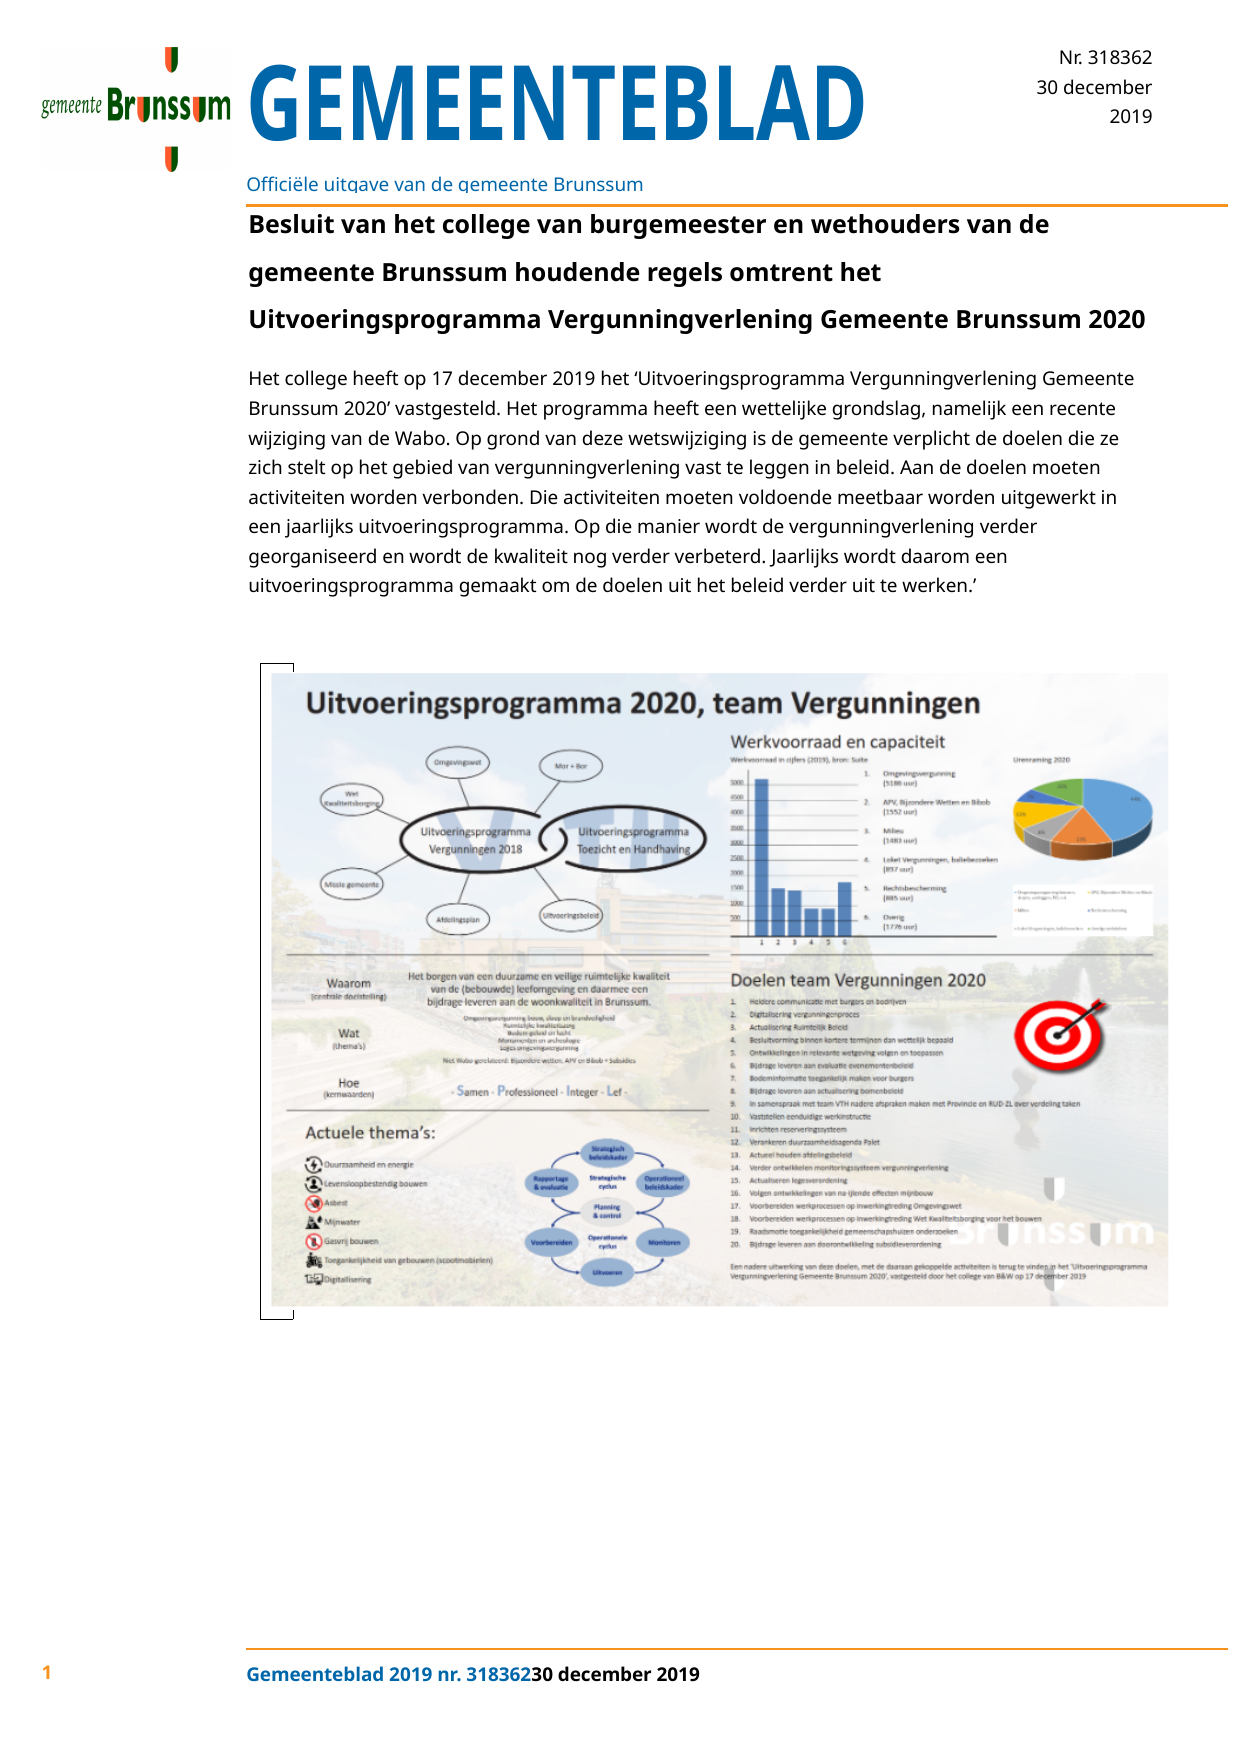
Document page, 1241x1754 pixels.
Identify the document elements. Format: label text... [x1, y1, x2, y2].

text Het college heeft op 17 december 2019 het ‘Uitvoeringsprogramma Vergunningverlening Gemeente Brunssum 2020’ vastgesteld. Het programma heeft een wettelijke grondslag, namelijk een recente wijziging van de Wabo. Op grond van deze wetswijziging is de gemeente verplicht de doelen die ze zich stelt op het gebied van vergunningverlening vast te leggen in beleid. Aan de doelen moeten activiteiten worden verbonden. Die activiteiten moeten voldoende meetbaar worden uitgewerkt in een jaarlijks uitvoeringsprogramma. Op die manier wordt de vergunningverlening verder georganiseerd en wordt de kwaliteit nog verder verbeterd. Jaarlijks wordt daarom een uitvoeringsprogramma gemaakt om de doelen uit het beleid verder uit te werken.’ [248, 366, 1152, 598]
text Besluit van het college van burgemeester en wethouders van de gemeente Brunssum houdende regels omtrent het Uitvoeringsprogramma Vergunningverlening Gemeente Brunssum 2020 [248, 207, 1152, 336]
picture [268, 672, 1173, 1310]
picture [41, 47, 231, 172]
